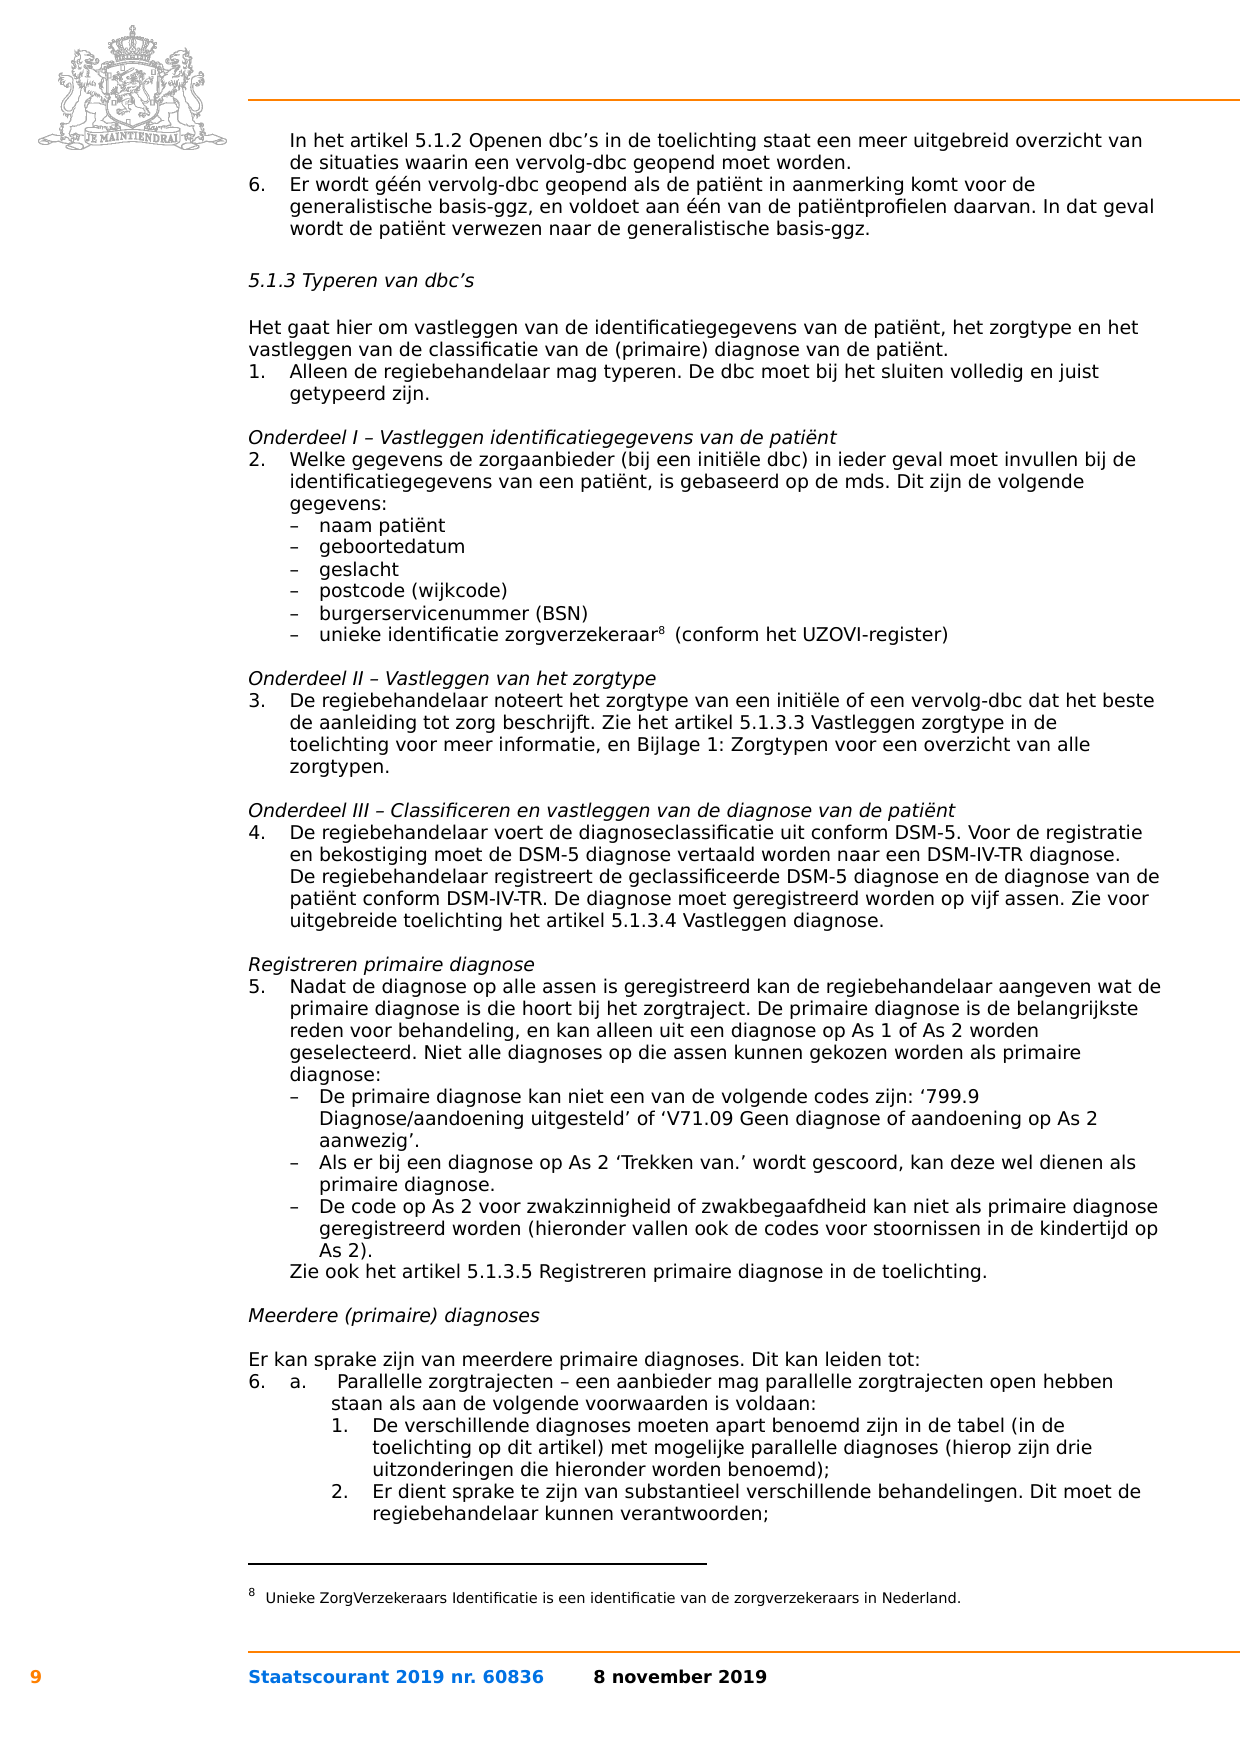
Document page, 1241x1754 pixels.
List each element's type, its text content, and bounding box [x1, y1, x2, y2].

text In het artikel 5.1.2 Openen dbc’s in de toelichting staat een meer uitgebreid overzicht van de situaties waarin een vervolg-dbc geopend moet worden. [289, 130, 1163, 174]
subtitle Registreren primaire diagnose [248, 954, 1163, 976]
text – burgerservicenummer (BSN) [289, 602, 1163, 624]
text – De code op As 2 voor zwakzinnigheid of zwakbegaafdheid kan niet als primaire diagnose geregistreerd worden (hieronder vallen ook de codes voor stoornissen in de kindertijd op As 2). [289, 1196, 1163, 1261]
text 4. De regiebehandelaar voert de diagnoseclassificatie uit conform DSM-5. Voor de registratie en bekostiging moet de DSM-5 diagnose vertaald worden naar een DSM-IV-TR diagnose. [248, 822, 1163, 866]
text – postcode (wijkcode) [289, 580, 1163, 602]
text De regiebehandelaar registreert de geclassificeerde DSM-5 diagnose en de diagnose van de patiënt conform DSM-IV-TR. De diagnose moet geregistreerd worden op vijf assen. Zie voor uitgebreide toelichting het artikel 5.1.3.4 Vastleggen diagnose. [289, 866, 1163, 932]
text Het gaat hier om vastleggen van de identificatiegegevens van de patiënt, het zorgtype en het vastleggen van de classificatie van de (primaire) diagnose van de patiënt. [248, 317, 1163, 361]
text Zie ook het artikel 5.1.3.5 Registreren primaire diagnose in de toelichting. [289, 1261, 1163, 1283]
text 3. De regiebehandelaar noteert het zorgtype van een initiële of een vervolg-dbc dat het beste de aanleiding tot zorg beschrijft. Zie het artikel 5.1.3.3 Vastleggen zorgtype in de toelichting voor meer informatie, en Bijlage 1: Zorgtypen voor een overzicht van alle zorgtypen. [248, 690, 1163, 778]
subtitle Onderdeel I – Vastleggen identificatiegegevens van de patiënt [248, 427, 1163, 448]
text – geslacht [289, 558, 1163, 580]
text Unieke ZorgVerzekeraars Identificatie is een identificatie van de zorgverzekeraars in Nederland. [248, 1586, 1163, 1608]
picture [38, 25, 227, 150]
subtitle Onderdeel II – Vastleggen van het zorgtype [248, 668, 1163, 690]
text – De primaire diagnose kan niet een van de volgende codes zijn: ‘799.9 Diagnose/aandoening uitgesteld’ of ‘V71.09 Geen diagnose of aandoening op As 2 aanwezig’. [289, 1086, 1163, 1152]
text 6. a. Parallelle zorgtrajecten – een aanbieder mag parallelle zorgtrajecten open hebben staan als aan de volgende voorwaarden is voldaan: [248, 1371, 1163, 1415]
text – naam patiënt [289, 514, 1163, 536]
text 2. Welke gegevens de zorgaanbieder (bij een initiële dbc) in ieder geval moet invullen bij de identificatiegegevens van een patiënt, is gebaseerd op de mds. Dit zijn de volgende gegevens: [248, 448, 1163, 514]
text 6. Er wordt géén vervolg-dbc geopend als de patiënt in aanmerking komt voor de generalistische basis-ggz, en voldoet aan één van de patiëntprofielen daarvan. In dat geval wordt de patiënt verwezen naar de generalistische basis-ggz. [248, 174, 1163, 240]
subtitle Onderdeel III – Classificeren en vastleggen van de diagnose van de patiënt [248, 800, 1163, 822]
text 1. De verschillende diagnoses moeten apart benoemd zijn in de tabel (in de toelichting op dit artikel) met mogelijke parallelle diagnoses (hierop zijn drie uitzonderingen die hieronder worden benoemd); [331, 1415, 1163, 1481]
text 2. Er dient sprake te zijn van substantieel verschillende behandelingen. Dit moet de regiebehandelaar kunnen verantwoorden; [331, 1481, 1163, 1525]
subtitle 5.1.3 Typeren van dbc’s [248, 270, 1163, 292]
text – geboortedatum [289, 536, 1163, 558]
text 5. Nadat de diagnose op alle assen is geregistreerd kan de regiebehandelaar aangeven wat de primaire diagnose is die hoort bij het zorgtraject. De primaire diagnose is de belangrijkste reden voor behandeling, en kan alleen uit een diagnose op As 1 of As 2 worden geselecteerd. Niet alle diagnoses op die assen kunnen gekozen worden als primaire diagnose: [248, 976, 1163, 1086]
text Er kan sprake zijn van meerdere primaire diagnoses. Dit kan leiden tot: [248, 1349, 1163, 1371]
subtitle Meerdere (primaire) diagnoses [248, 1305, 1163, 1327]
text – unieke identificatie zorgverzekeraar (conform het UZOVI-register) [289, 624, 1163, 646]
text 1. Alleen de regiebehandelaar mag typeren. De dbc moet bij het sluiten volledig en juist getypeerd zijn. [248, 361, 1163, 405]
text – Als er bij een diagnose op As 2 ‘Trekken van.’ wordt gescoord, kan deze wel dienen als primaire diagnose. [289, 1152, 1163, 1196]
